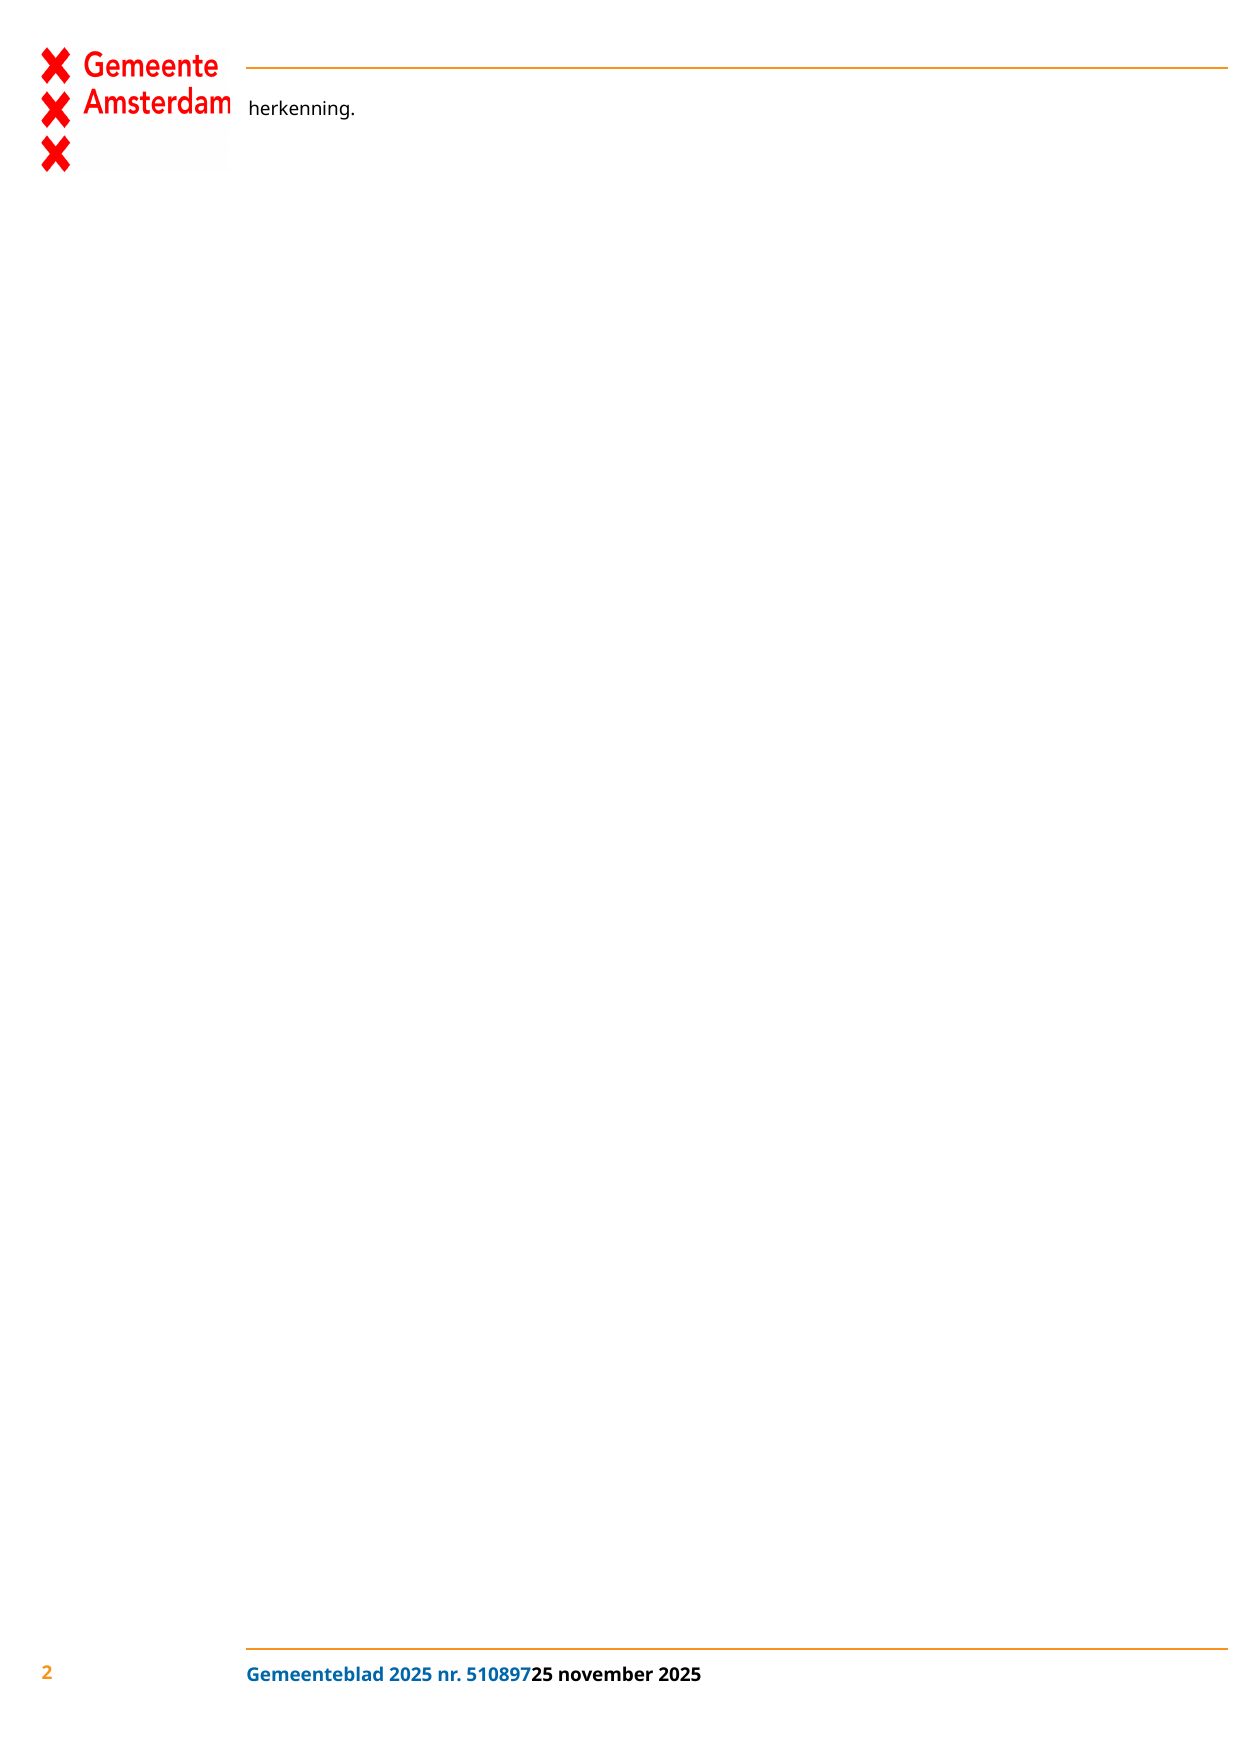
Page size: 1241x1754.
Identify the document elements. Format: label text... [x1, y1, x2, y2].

picture [41, 47, 231, 172]
text herkenning. [248, 95, 1152, 121]
